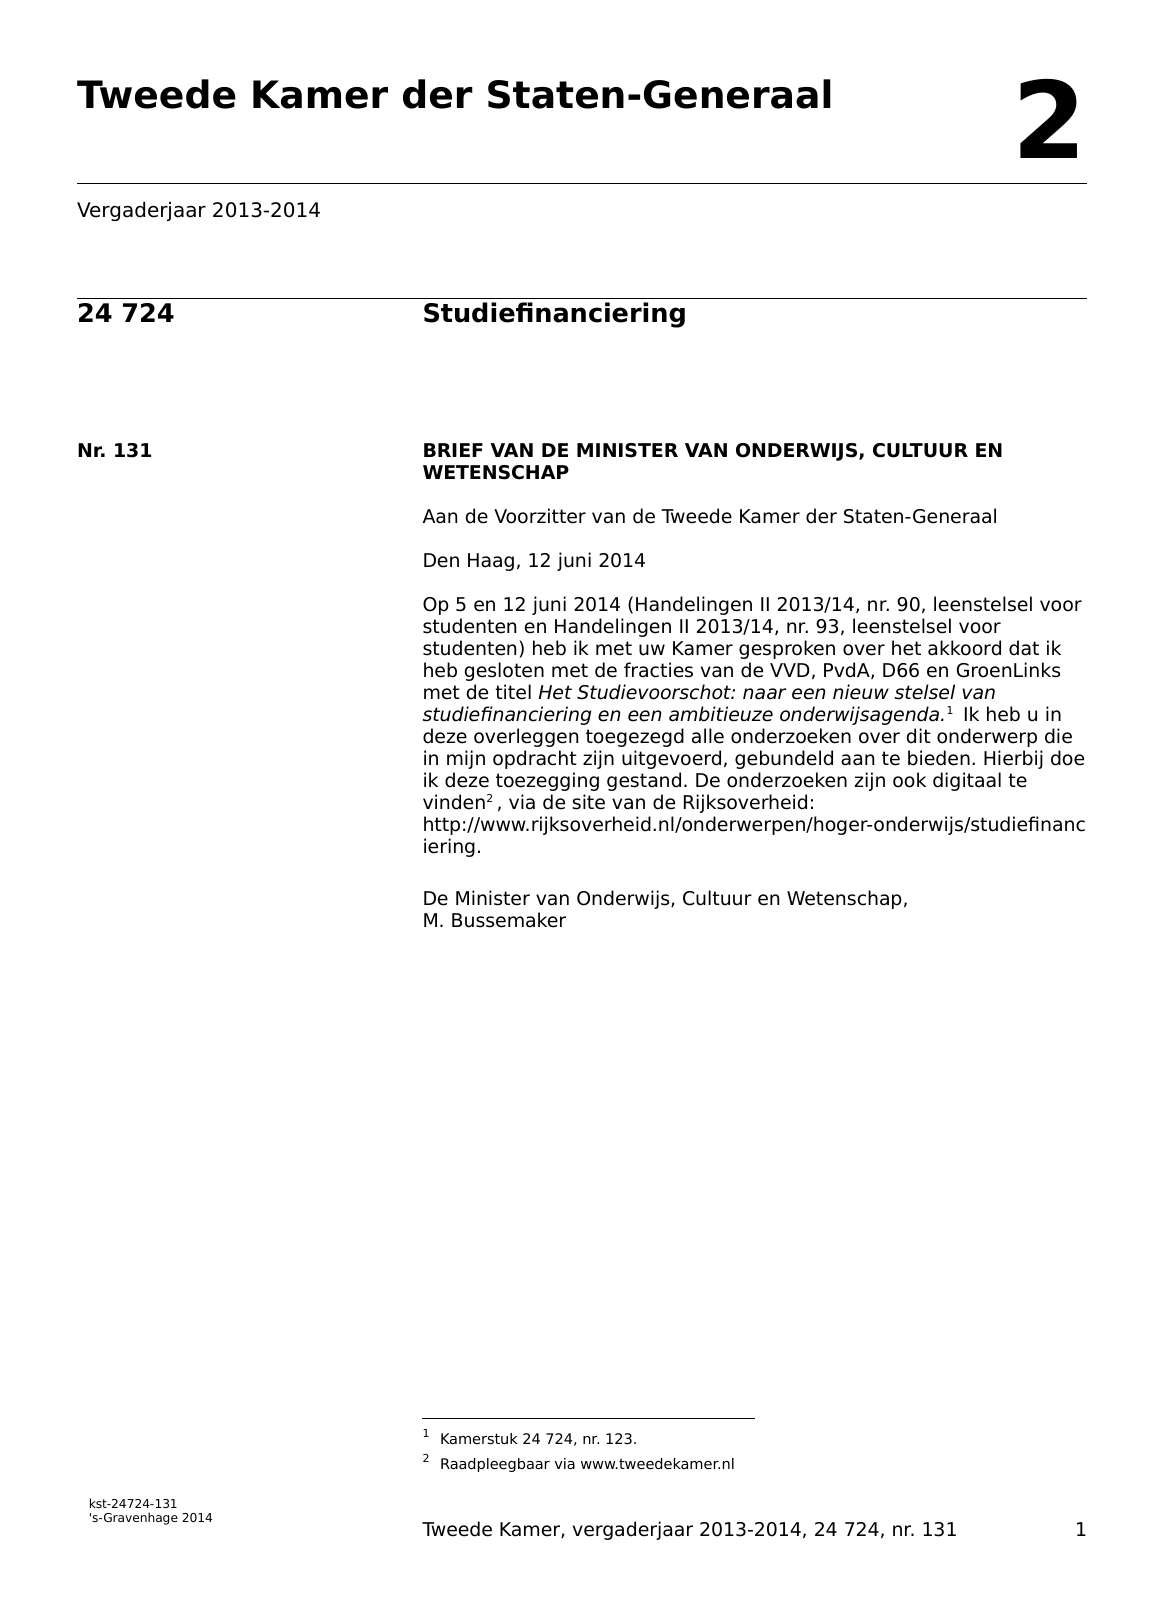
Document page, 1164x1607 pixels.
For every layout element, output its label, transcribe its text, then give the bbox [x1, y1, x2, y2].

text 's-Gravenhage 2014 [88, 1511, 323, 1525]
text Op 5 en 12 juni 2014 (Handelingen II 2013/14, nr. 90, leenstelsel voor studenten en Handelingen II 2013/14, nr. 93, leenstelsel voor studenten) heb ik met uw Kamer gesproken over het akkoord dat ik heb gesloten met de fracties van de VVD, PvdA, D66 en GroenLinks met de titel Het Studievoorschot: naar een nieuw stelsel van studiefinanciering en een ambitieuze onderwijsagenda. Ik heb u in deze overleggen toegezegd alle onderzoeken over dit onderwerp die in mijn opdracht zijn uitgevoerd, gebundeld aan te bieden. Hierbij doe ik deze toezegging gestand. De onderzoeken zijn ook digitaal te vinden, via de site van de Rijksoverheid: http://www.rijksoverheid.nl/onderwerpen/hoger-onderwijs/studiefinanciering. [422, 594, 1087, 858]
text Raadpleegbaar via www.tweedekamer.nl [422, 1452, 1087, 1474]
text De Minister van Onderwijs, Cultuur en Wetenschap, M. Bussemaker [422, 888, 1087, 932]
text Den Haag, 12 juni 2014 [422, 550, 1087, 572]
text Aan de Voorzitter van de Tweede Kamer der Staten-Generaal [422, 506, 1087, 528]
table_header 2 [886, 59, 1087, 183]
subtitle Nr. 131 BRIEF VAN DE MINISTER VAN ONDERWIJS, CULTUUR EN WETENSCHAP [77, 440, 1087, 484]
text kst-24724-131 [88, 1497, 323, 1511]
table_cell Vergaderjaar 2013-2014 [77, 184, 1087, 298]
text Kamerstuk 24 724, nr. 123. [422, 1427, 1087, 1449]
table_header Tweede Kamer der Staten-Generaal [77, 59, 886, 183]
subtitle 24 724 Studiefinanciering [77, 299, 1087, 329]
